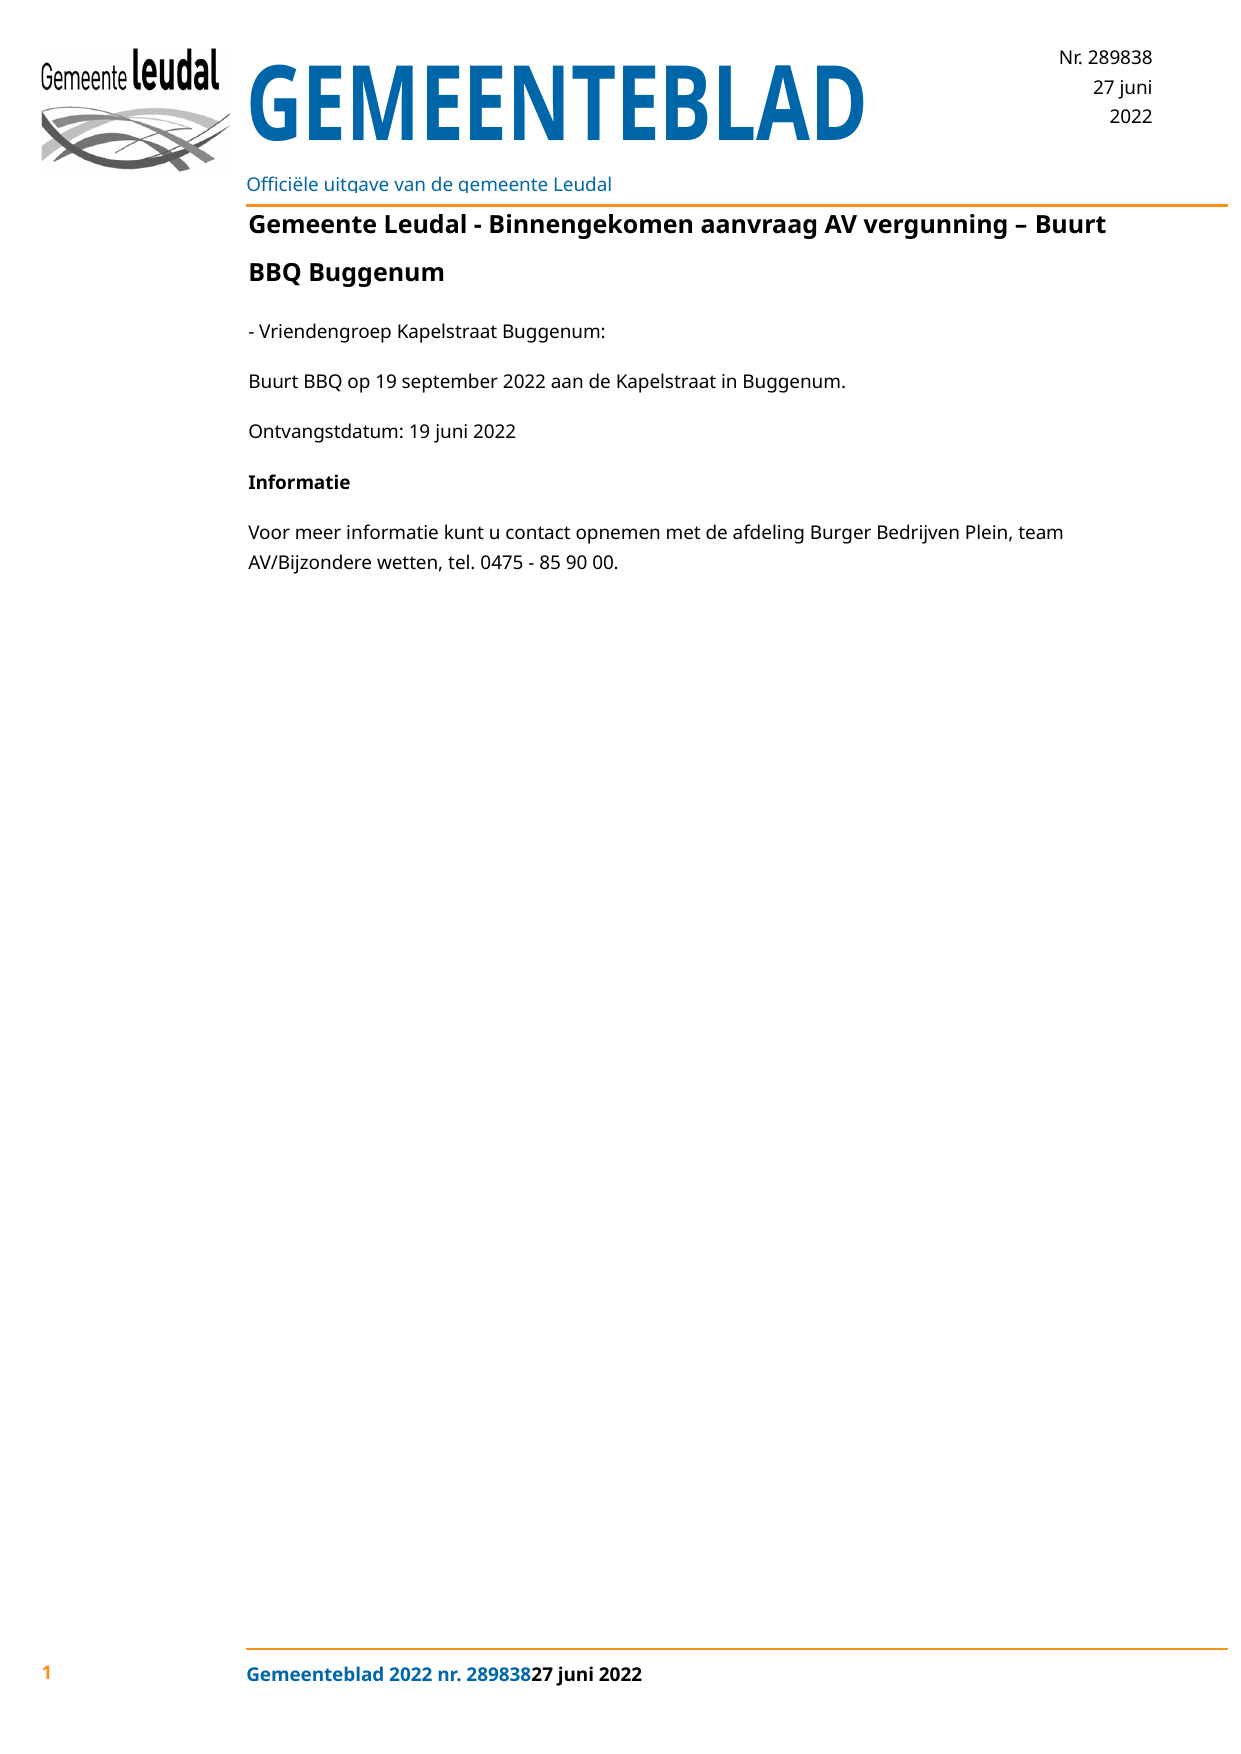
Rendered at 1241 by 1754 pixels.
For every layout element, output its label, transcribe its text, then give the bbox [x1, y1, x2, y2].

text - Vriendengroep Kapelstraat Buggenum: [248, 318, 1152, 344]
text Buurt BBQ op 19 september 2022 aan de Kapelstraat in Buggenum. [248, 368, 1152, 394]
picture [41, 47, 231, 172]
text Gemeente Leudal - Binnengekomen aanvraag AV vergunning – Buurt BBQ Buggenum [248, 207, 1152, 288]
text Voor meer informatie kunt u contact opnemen met de afdeling Burger Bedrijven Plein, team AV/Bijzondere wetten, tel. 0475 - 85 90 00. [248, 519, 1152, 575]
text Informatie [248, 469, 1152, 495]
text Ontvangstdatum: 19 juni 2022 [248, 419, 1152, 444]
